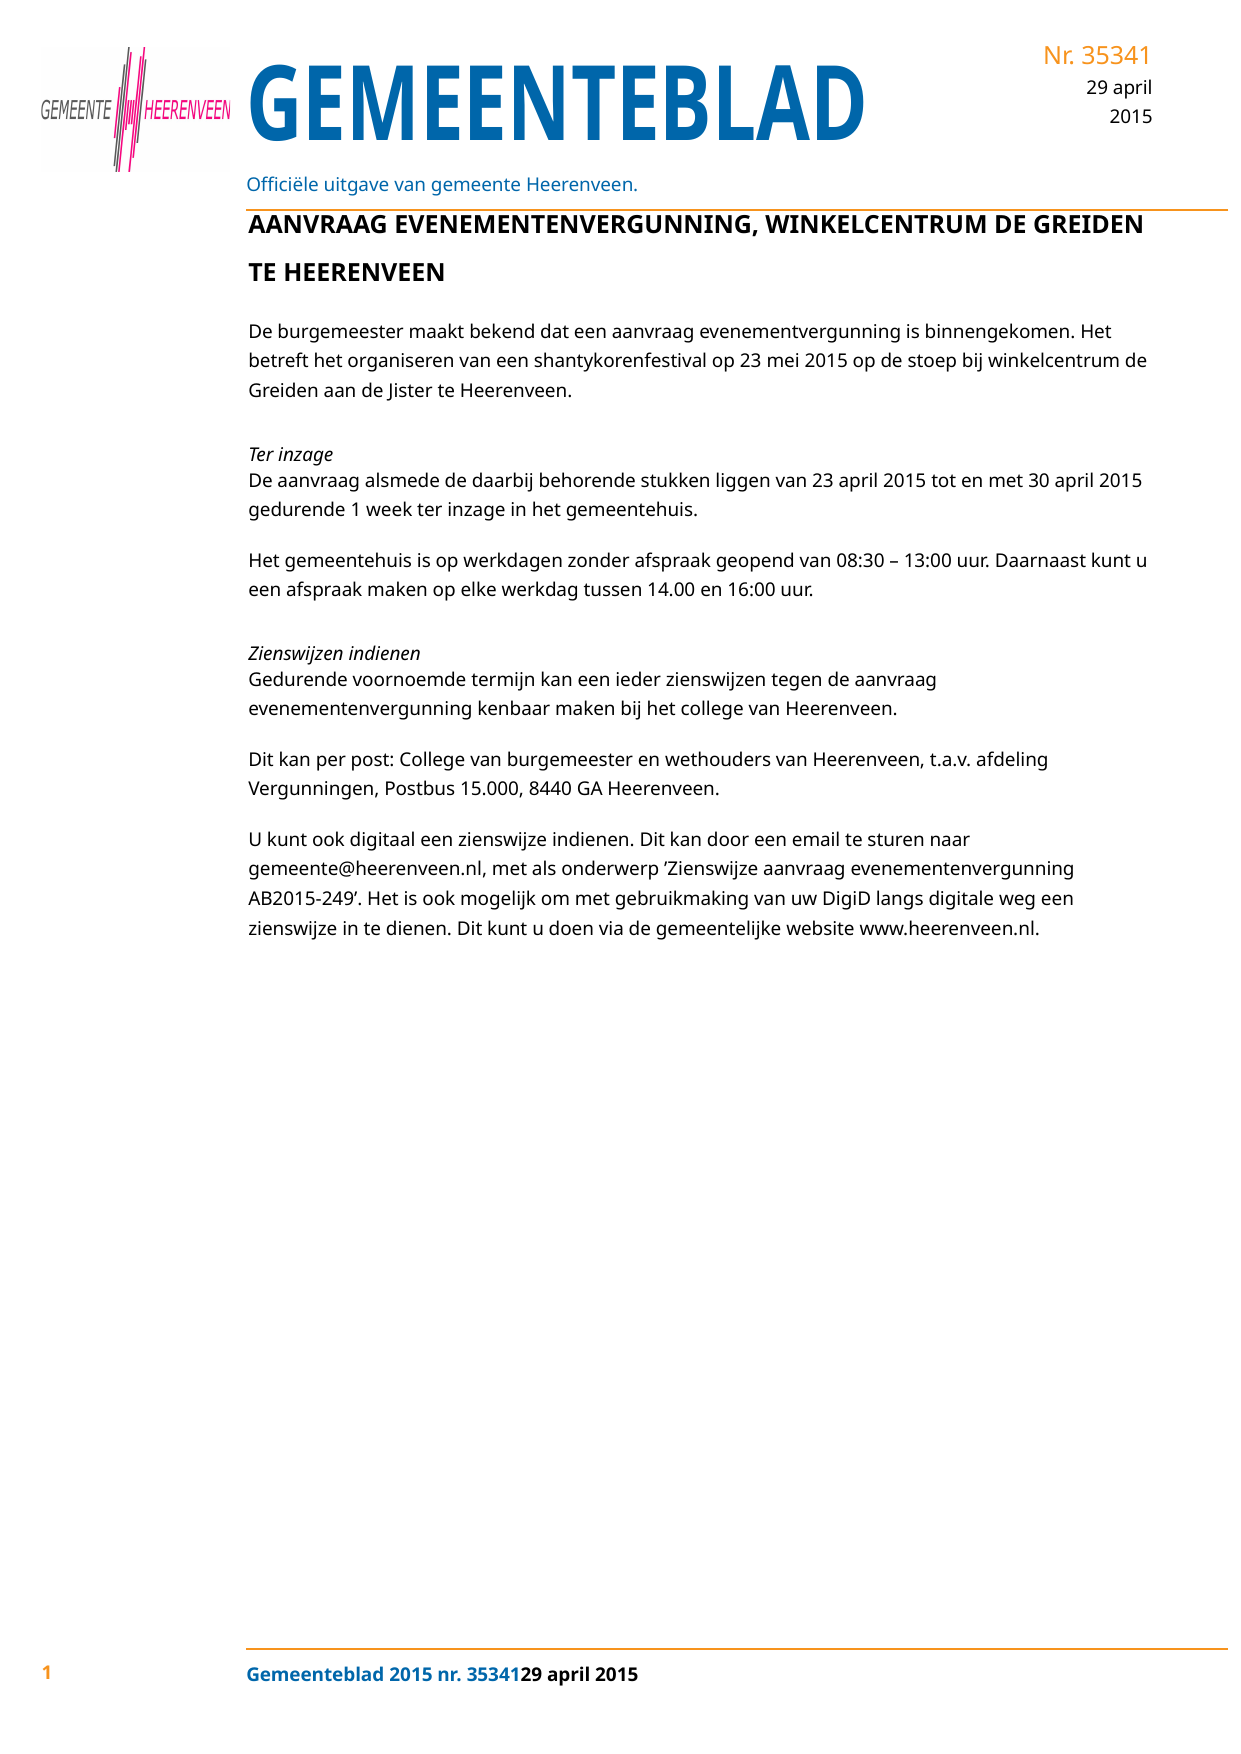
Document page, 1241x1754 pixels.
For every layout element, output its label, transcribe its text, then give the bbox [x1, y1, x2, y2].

text AANVRAAG EVENEMENTENVERGUNNING, WINKELCENTRUM DE GREIDEN TE HEERENVEEN [248, 211, 1152, 288]
text De burgemeester maakt bekend dat een aanvraag evenementvergunning is binnengekomen. Het betreft het organiseren van een shantykorenfestival op 23 mei 2015 op de stoep bij winkelcentrum de Greiden aan de Jister te Heerenveen. [248, 318, 1152, 403]
text Het gemeentehuis is op werkdagen zonder afspraak geopend van 08:30 – 13:00 uur. Daarnaast kunt u een afspraak maken op elke werkdag tussen 14.00 en 16:00 uur. [248, 547, 1152, 602]
text Zienswijzen indienen [248, 640, 1152, 666]
picture [41, 47, 231, 172]
text Dit kan per post: College van burgemeester en wethouders van Heerenveen, t.a.v. afdeling Vergunningen, Postbus 15.000, 8440 GA Heerenveen. [248, 746, 1152, 801]
text U kunt ook digitaal een zienswijze indienen. Dit kan door een email te sturen naar gemeente@heerenveen.nl, met als onderwerp ’Zienswijze aanvraag evenementenvergunning AB2015-249’. Het is ook mogelijk om met gebruikmaking van uw DigiD langs digitale weg een zienswijze in te dienen. Dit kunt u doen via de gemeentelijke website www.heerenveen.nl. [248, 826, 1152, 941]
text De aanvraag alsmede de daarbij behorende stukken liggen van 23 april 2015 tot en met 30 april 2015 gedurende 1 week ter inzage in het gemeentehuis. [248, 467, 1152, 522]
text Gedurende voornoemde termijn kan een ieder zienswijzen tegen de aanvraag evenementenvergunning kenbaar maken bij het college van Heerenveen. [248, 666, 1152, 721]
text Ter inzage [248, 441, 1152, 467]
